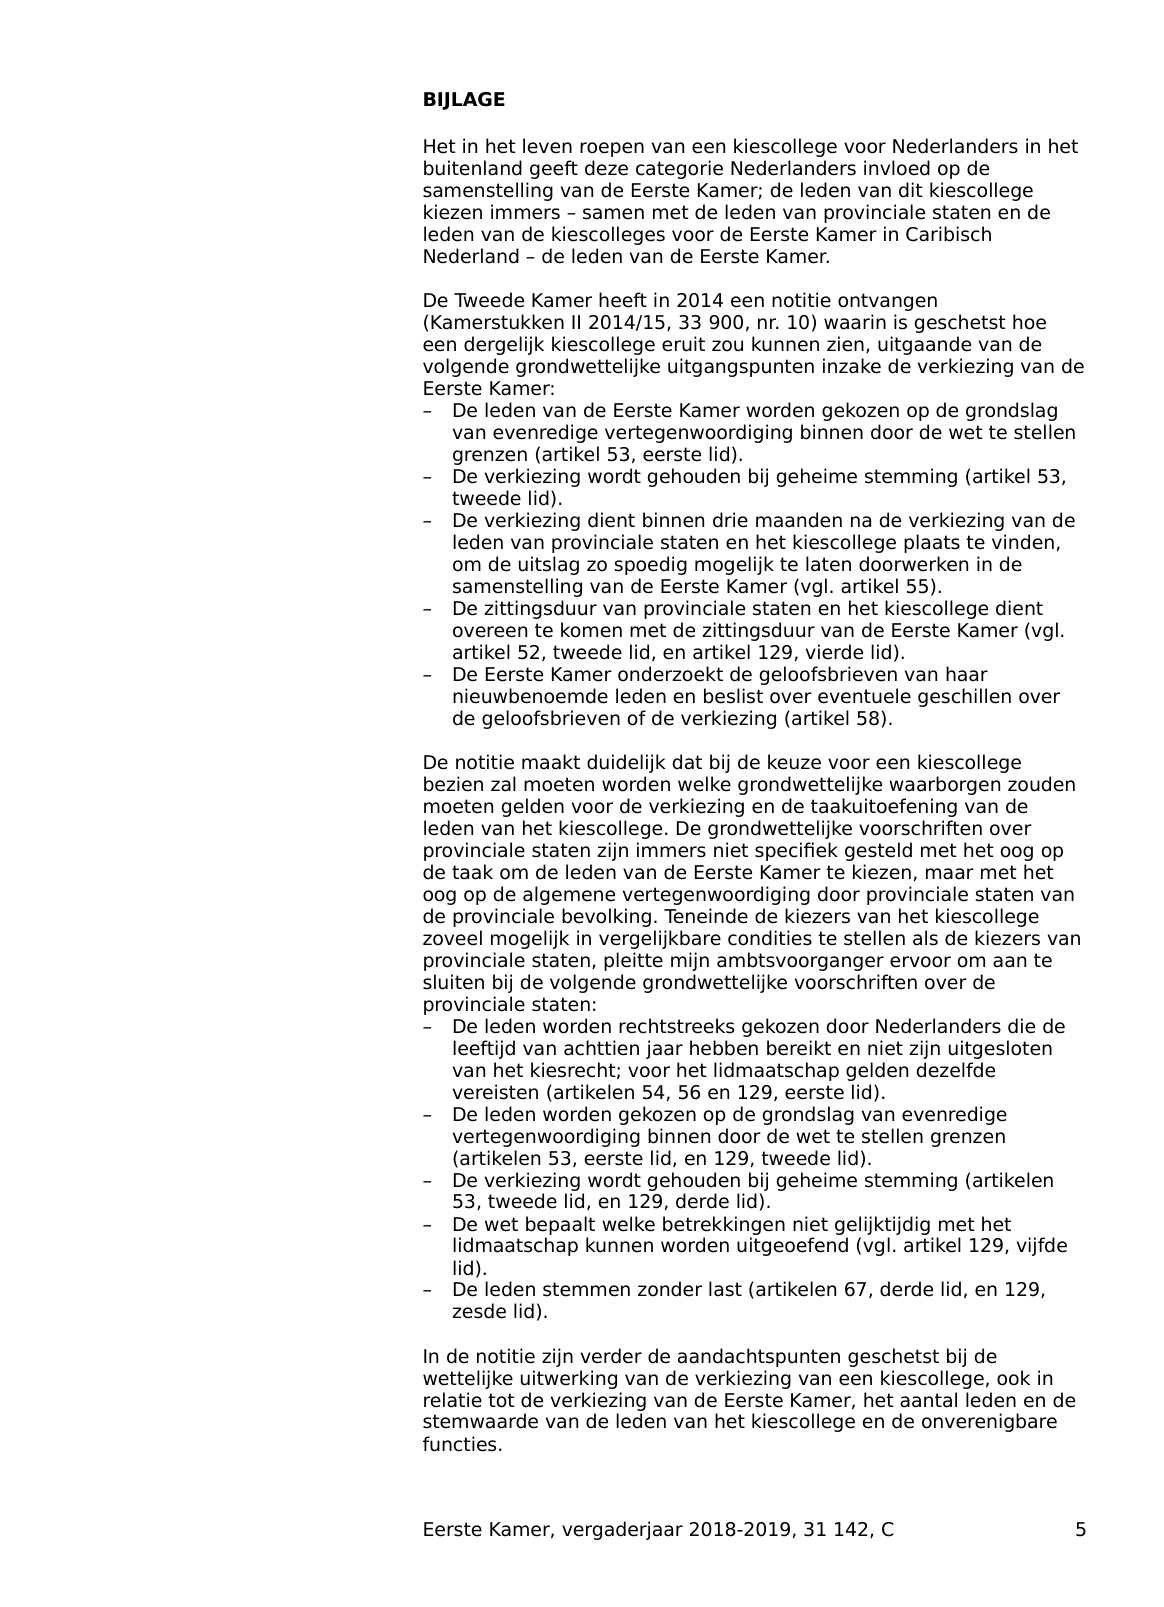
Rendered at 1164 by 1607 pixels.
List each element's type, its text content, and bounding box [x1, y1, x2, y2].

text – De zittingsduur van provinciale staten en het kiescollege dient overeen te komen met de zittingsduur van de Eerste Kamer (vgl. artikel 52, tweede lid, en artikel 129, vierde lid). [422, 598, 1087, 664]
text – De leden worden gekozen op de grondslag van evenredige vertegenwoordiging binnen door de wet te stellen grenzen (artikelen 53, eerste lid, en 129, tweede lid). [422, 1103, 1087, 1169]
text De Tweede Kamer heeft in 2014 een notitie ontvangen (Kamerstukken II 2014/15, 33 900, nr. 10) waarin is geschetst hoe een dergelijk kiescollege eruit zou kunnen zien, uitgaande van de volgende grondwettelijke uitgangspunten inzake de verkiezing van de Eerste Kamer: [422, 290, 1087, 400]
subtitle BIJLAGE [77, 89, 1087, 111]
text – De wet bepaalt welke betrekkingen niet gelijktijdig met het lidmaatschap kunnen worden uitgeoefend (vgl. artikel 129, vijfde lid). [422, 1213, 1087, 1279]
text – De verkiezing dient binnen drie maanden na de verkiezing van de leden van provinciale staten en het kiescollege plaats te vinden, om de uitslag zo spoedig mogelijk te laten doorwerken in de samenstelling van de Eerste Kamer (vgl. artikel 55). [422, 510, 1087, 598]
text – De leden stemmen zonder last (artikelen 67, derde lid, en 129, zesde lid). [422, 1279, 1087, 1323]
text – De verkiezing wordt gehouden bij geheime stemming (artikelen 53, tweede lid, en 129, derde lid). [422, 1169, 1087, 1213]
text De notitie maakt duidelijk dat bij de keuze voor een kiescollege bezien zal moeten worden welke grondwettelijke waarborgen zouden moeten gelden voor de verkiezing en de taakuitoefening van de leden van het kiescollege. De grondwettelijke voorschriften over provinciale staten zijn immers niet specifiek gesteld met het oog op de taak om de leden van de Eerste Kamer te kiezen, maar met het oog op de algemene vertegenwoordiging door provinciale staten van de provinciale bevolking. Teneinde de kiezers van het kiescollege zoveel mogelijk in vergelijkbare condities te stellen als de kiezers van provinciale staten, pleitte mijn ambtsvoorganger ervoor om aan te sluiten bij de volgende grondwettelijke voorschriften over de provinciale staten: [422, 752, 1087, 1016]
text Het in het leven roepen van een kiescollege voor Nederlanders in het buitenland geeft deze categorie Nederlanders invloed op de samenstelling van de Eerste Kamer; de leden van dit kiescollege kiezen immers – samen met de leden van provinciale staten en de leden van de kiescolleges voor de Eerste Kamer in Caribisch Nederland – de leden van de Eerste Kamer. [422, 136, 1087, 268]
text In de notitie zijn verder de aandachtspunten geschetst bij de wettelijke uitwerking van de verkiezing van een kiescollege, ook in relatie tot de verkiezing van de Eerste Kamer, het aantal leden en de stemwaarde van de leden van het kiescollege en de onverenigbare functies. [422, 1346, 1087, 1455]
text – De leden worden rechtstreeks gekozen door Nederlanders die de leeftijd van achttien jaar hebben bereikt en niet zijn uitgesloten van het kiesrecht; voor het lidmaatschap gelden dezelfde vereisten (artikelen 54, 56 en 129, eerste lid). [422, 1016, 1087, 1103]
text – De verkiezing wordt gehouden bij geheime stemming (artikel 53, tweede lid). [422, 466, 1087, 510]
text – De leden van de Eerste Kamer worden gekozen op de grondslag van evenredige vertegenwoordiging binnen door de wet te stellen grenzen (artikel 53, eerste lid). [422, 400, 1087, 466]
text – De Eerste Kamer onderzoekt de geloofsbrieven van haar nieuwbenoemde leden en beslist over eventuele geschillen over de geloofsbrieven of de verkiezing (artikel 58). [422, 664, 1087, 730]
